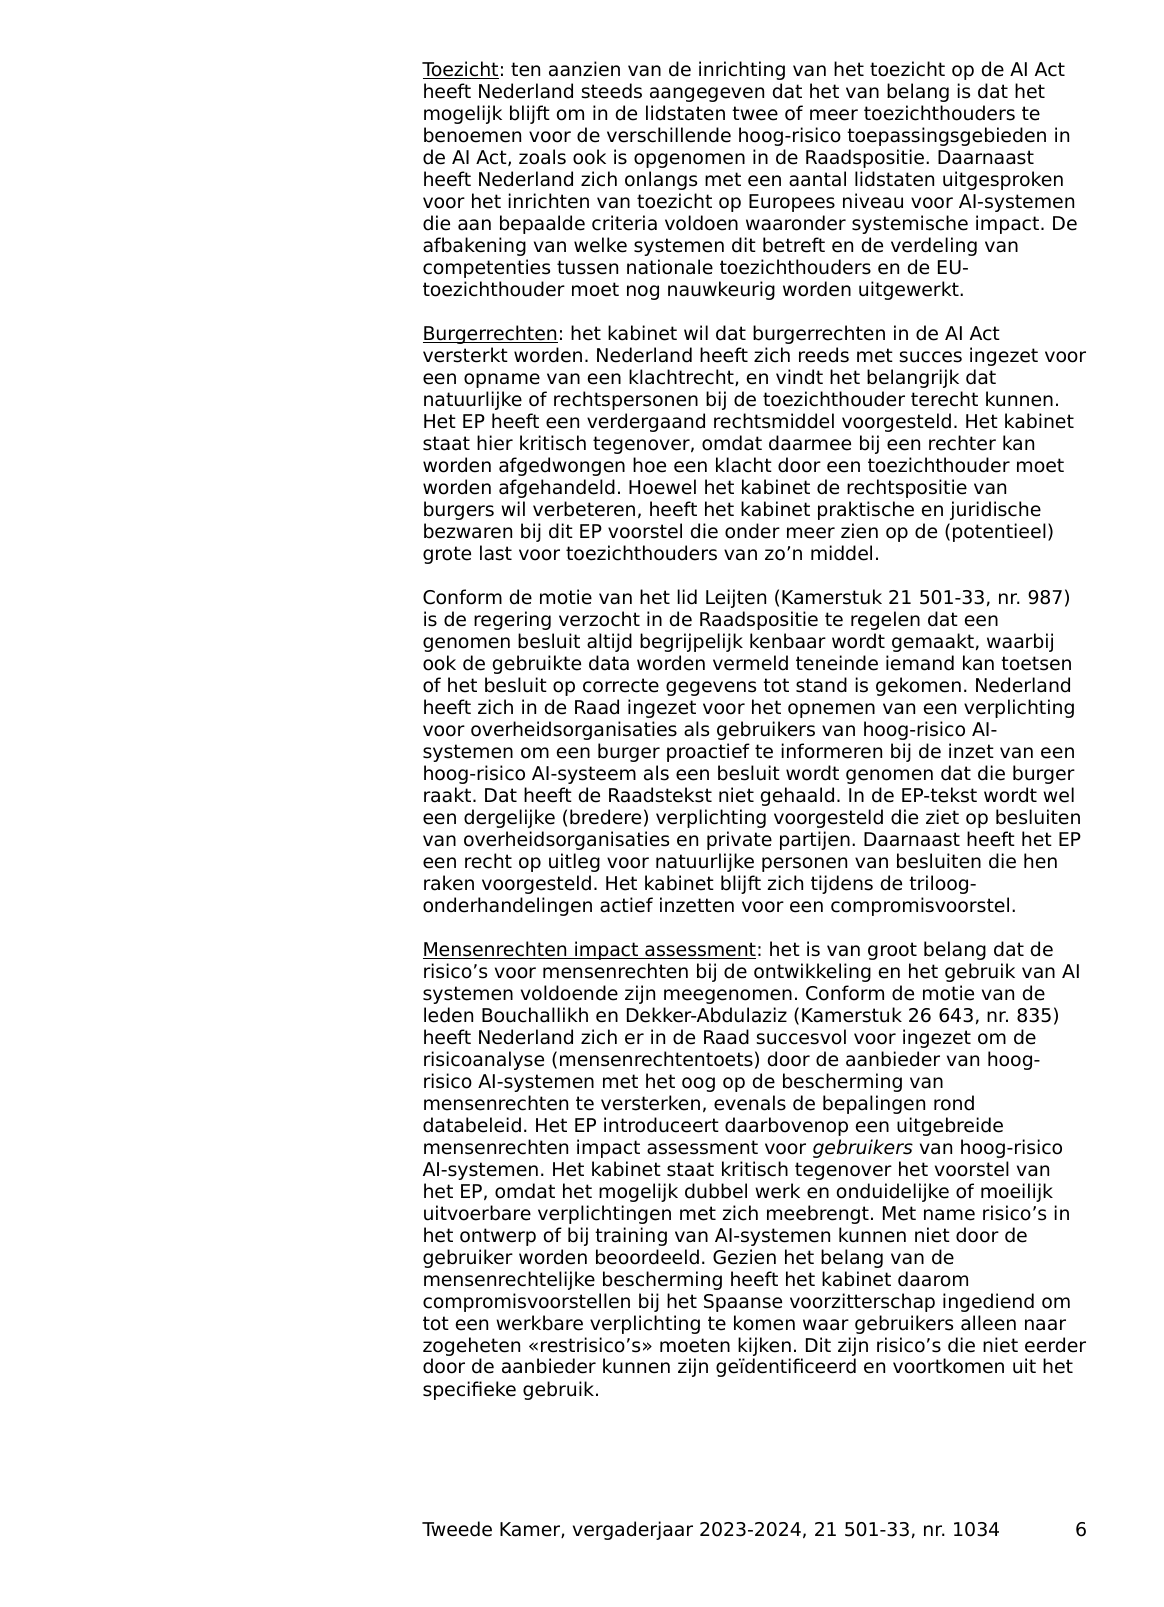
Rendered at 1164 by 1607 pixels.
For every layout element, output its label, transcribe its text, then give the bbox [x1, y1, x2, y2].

text Conform de motie van het lid Leijten (Kamerstuk 21 501-33, nr. 987) is de regering verzocht in de Raadspositie te regelen dat een genomen besluit altijd begrijpelijk kenbaar wordt gemaakt, waarbij ook de gebruikte data worden vermeld teneinde iemand kan toetsen of het besluit op correcte gegevens tot stand is gekomen. Nederland heeft zich in de Raad ingezet voor het opnemen van een verplichting voor overheidsorganisaties als gebruikers van hoog-risico AI-systemen om een burger proactief te informeren bij de inzet van een hoog-risico AI-systeem als een besluit wordt genomen dat die burger raakt. Dat heeft de Raadstekst niet gehaald. In de EP-tekst wordt wel een dergelijke (bredere) verplichting voorgesteld die ziet op besluiten van overheidsorganisaties en private partijen. Daarnaast heeft het EP een recht op uitleg voor natuurlijke personen van besluiten die hen raken voorgesteld. Het kabinet blijft zich tijdens de triloog-onderhandelingen actief inzetten voor een compromisvoorstel. [422, 587, 1087, 917]
text Mensenrechten impact assessment: het is van groot belang dat de risico’s voor mensenrechten bij de ontwikkeling en het gebruik van AI systemen voldoende zijn meegenomen. Conform de motie van de leden Bouchallikh en Dekker-Abdulaziz (Kamerstuk 26 643, nr. 835) heeft Nederland zich er in de Raad succesvol voor ingezet om de risicoanalyse (mensenrechtentoets) door de aanbieder van hoog-risico AI-systemen met het oog op de bescherming van mensenrechten te versterken, evenals de bepalingen rond databeleid. Het EP introduceert daarbovenop een uitgebreide mensenrechten impact assessment voor gebruikers van hoog-risico AI-systemen. Het kabinet staat kritisch tegenover het voorstel van het EP, omdat het mogelijk dubbel werk en onduidelijke of moeilijk uitvoerbare verplichtingen met zich meebrengt. Met name risico’s in het ontwerp of bij training van AI-systemen kunnen niet door de gebruiker worden beoordeeld. Gezien het belang van de mensenrechtelijke bescherming heeft het kabinet daarom compromisvoorstellen bij het Spaanse voorzitterschap ingediend om tot een werkbare verplichting te komen waar gebruikers alleen naar zogeheten «restrisico’s» moeten kijken. Dit zijn risico’s die niet eerder door de aanbieder kunnen zijn geïdentificeerd en voortkomen uit het specifieke gebruik. [422, 939, 1087, 1400]
text Toezicht: ten aanzien van de inrichting van het toezicht op de AI Act heeft Nederland steeds aangegeven dat het van belang is dat het mogelijk blijft om in de lidstaten twee of meer toezichthouders te benoemen voor de verschillende hoog-risico toepassingsgebieden in de AI Act, zoals ook is opgenomen in de Raadspositie. Daarnaast heeft Nederland zich onlangs met een aantal lidstaten uitgesproken voor het inrichten van toezicht op Europees niveau voor AI-systemen die aan bepaalde criteria voldoen waaronder systemische impact. De afbakening van welke systemen dit betreft en de verdeling van competenties tussen nationale toezichthouders en de EU-toezichthouder moet nog nauwkeurig worden uitgewerkt. [422, 59, 1087, 301]
text Burgerrechten: het kabinet wil dat burgerrechten in de AI Act versterkt worden. Nederland heeft zich reeds met succes ingezet voor een opname van een klachtrecht, en vindt het belangrijk dat natuurlijke of rechtspersonen bij de toezichthouder terecht kunnen. Het EP heeft een verdergaand rechtsmiddel voorgesteld. Het kabinet staat hier kritisch tegenover, omdat daarmee bij een rechter kan worden afgedwongen hoe een klacht door een toezichthouder moet worden afgehandeld. Hoewel het kabinet de rechtspositie van burgers wil verbeteren, heeft het kabinet praktische en juridische bezwaren bij dit EP voorstel die onder meer zien op de (potentieel) grote last voor toezichthouders van zo’n middel. [422, 323, 1087, 565]
